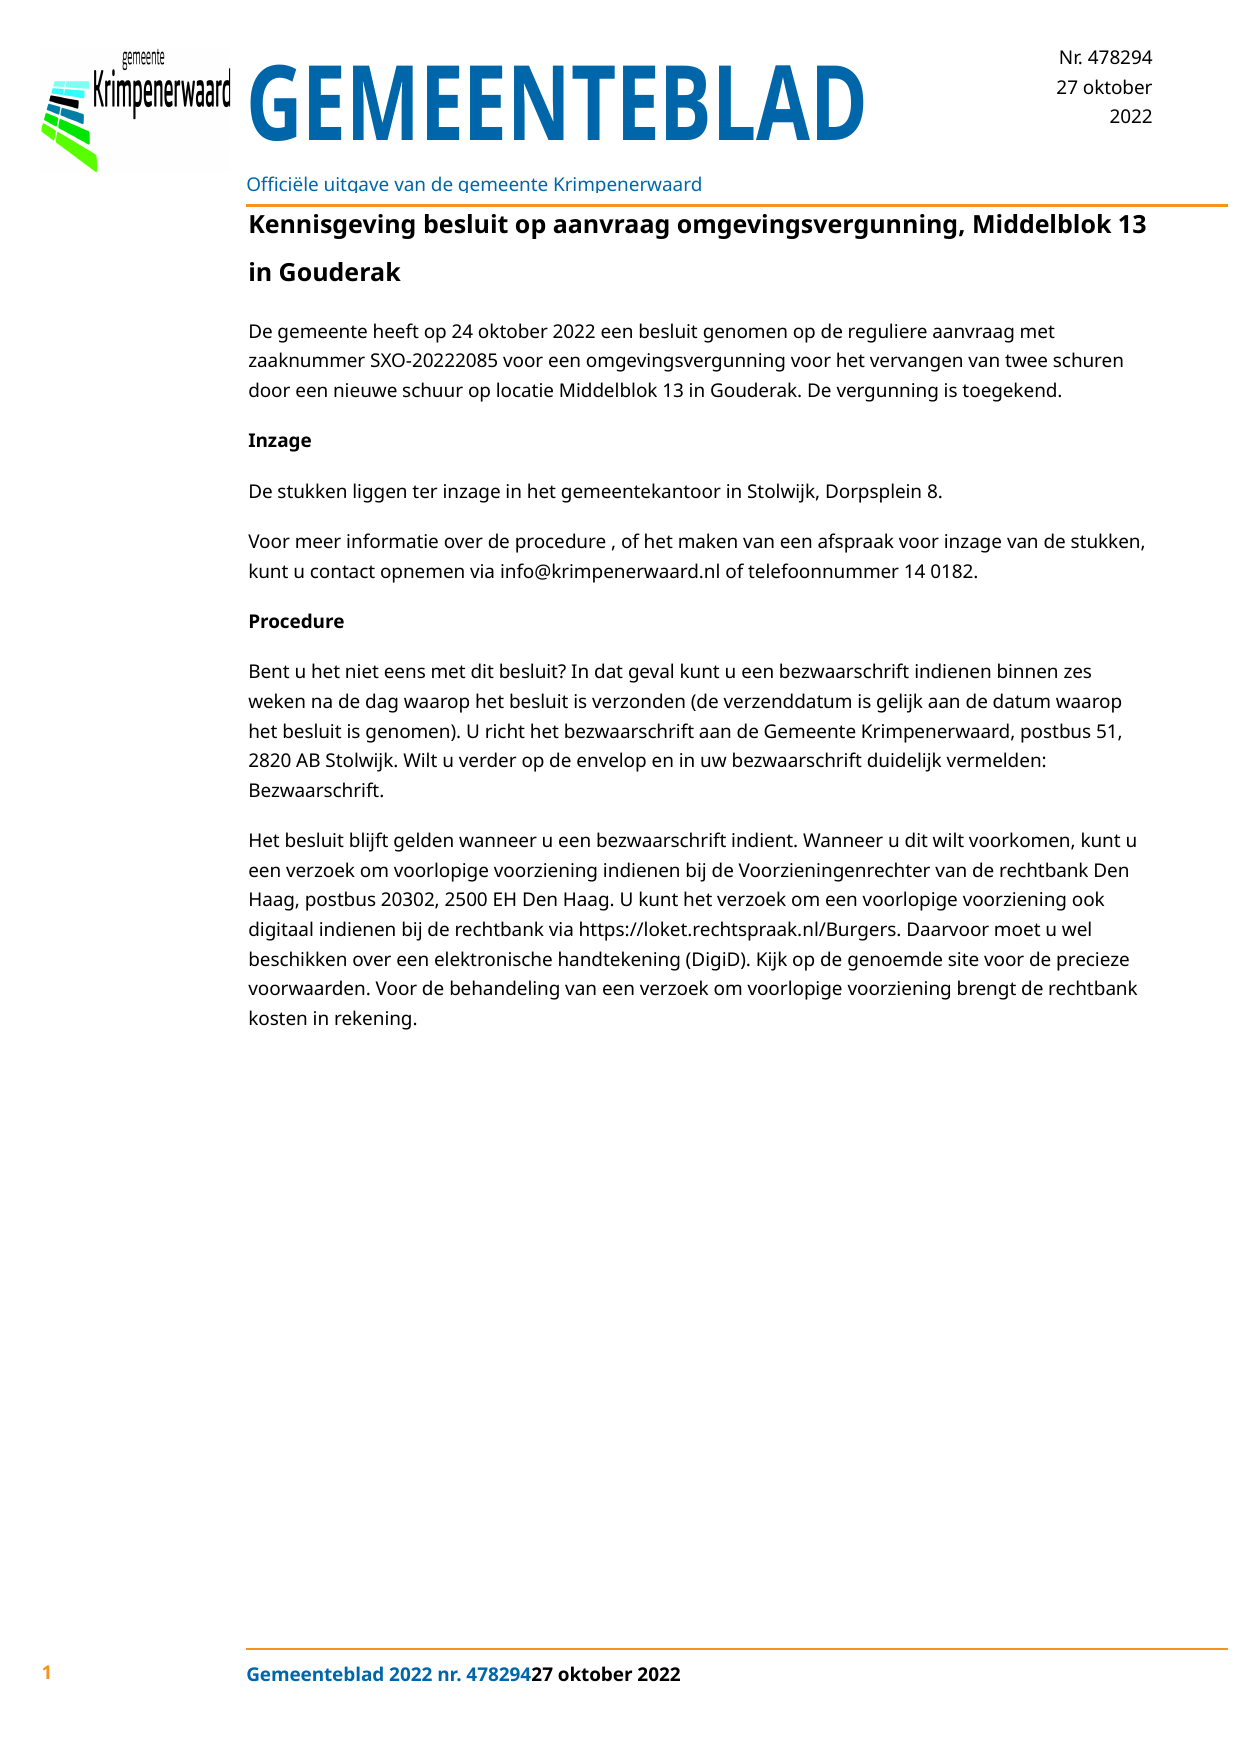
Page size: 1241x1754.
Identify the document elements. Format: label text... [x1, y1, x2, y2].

text Het besluit blijft gelden wanneer u een bezwaarschrift indient. Wanneer u dit wilt voorkomen, kunt u een verzoek om voorlopige voorziening indienen bij de Voorzieningenrechter van de rechtbank Den Haag, postbus 20302, 2500 EH Den Haag. U kunt het verzoek om een voorlopige voorziening ook digitaal indienen bij de rechtbank via https://loket.rechtspraak.nl/Burgers. Daarvoor moet u wel beschikken over een elektronische handtekening (DigiD). Kijk op de genoemde site voor de precieze voorwaarden. Voor de behandeling van een verzoek om voorlopige voorziening brengt de rechtbank kosten in rekening. [248, 827, 1152, 1031]
text De stukken liggen ter inzage in het gemeentekantoor in Stolwijk, Dorpsplein 8. [248, 478, 1152, 504]
text De gemeente heeft op 24 oktober 2022 een besluit genomen op de reguliere aanvraag met zaaknummer SXO-20222085 voor een omgevingsvergunning voor het vervangen van twee schuren door een nieuwe schuur op locatie Middelblok 13 in Gouderak. De vergunning is toegekend. [248, 318, 1152, 403]
text Voor meer informatie over de procedure , of het maken van een afspraak voor inzage van de stukken, kunt u contact opnemen via info@krimpenerwaard.nl of telefoonnummer 14 0182. [248, 528, 1152, 584]
text Bent u het niet eens met dit besluit? In dat geval kunt u een bezwaarschrift indienen binnen zes weken na de dag waarop het besluit is verzonden (de verzenddatum is gelijk aan de datum waarop het besluit is genomen). U richt het bezwaarschrift aan de Gemeente Krimpenerwaard, postbus 51, 2820 AB Stolwijk. Wilt u verder op de envelop en in uw bezwaarschrift duidelijk vermelden: Bezwaarschrift. [248, 659, 1152, 803]
text Inzage [248, 427, 1152, 453]
text Procedure [248, 608, 1152, 634]
text Kennisgeving besluit op aanvraag omgevingsvergunning, Middelblok 13 in Gouderak [248, 207, 1152, 288]
picture [41, 47, 231, 172]
